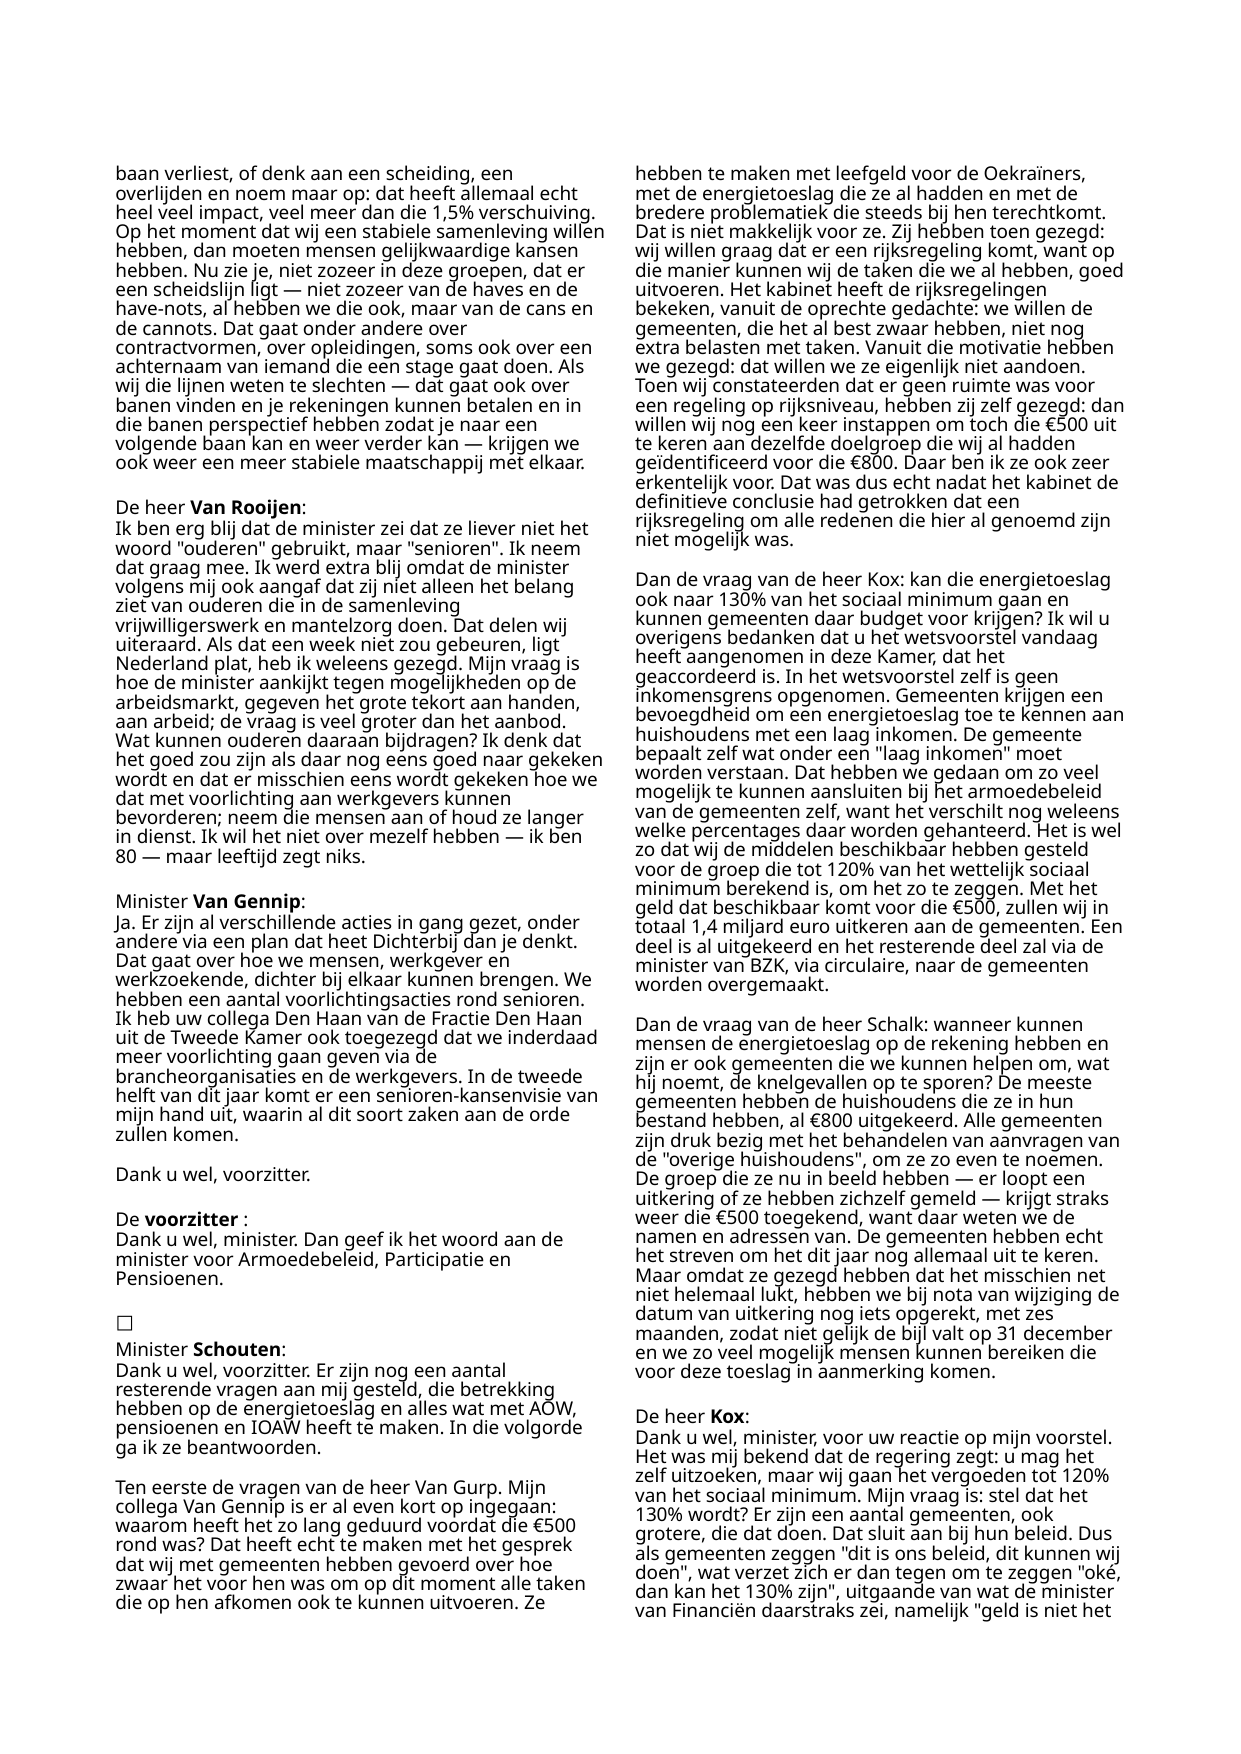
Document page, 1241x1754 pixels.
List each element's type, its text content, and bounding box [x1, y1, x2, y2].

text Minister Schouten: [115, 1336, 605, 1362]
text Dank u wel, voorzitter. Er zijn nog een aantal resterende vragen aan mij gesteld, die betrekking hebben op de energietoeslag en alles wat met AOW, pensioenen en IOAW heeft te maken. In die volgorde ga ik ze beantwoorden. [115, 1362, 605, 1458]
text Dan de vraag van de heer Kox: kan die energietoeslag ook naar 130% van het sociaal minimum gaan en kunnen gemeenten daar budget voor krijgen? Ik wil u overigens bedanken dat u het wetsvoorstel vandaag heeft aangenomen in deze Kamer, dat het geaccordeerd is. In het wetsvoorstel zelf is geen inkomensgrens opgenomen. Gemeenten krijgen een bevoegdheid om een energietoeslag toe te kennen aan huishoudens met een laag inkomen. De gemeente bepaalt zelf wat onder een "laag inkomen" moet worden verstaan. Dat hebben we gedaan om zo veel mogelijk te kunnen aansluiten bij het armoedebeleid van de gemeenten zelf, want het verschilt nog weleens welke percentages daar worden gehanteerd. Het is wel zo dat wij de middelen beschikbaar hebben gesteld voor de groep die tot 120% van het wettelijk sociaal minimum berekend is, om het zo te zeggen. Met het geld dat beschikbaar komt voor die €500, zullen wij in totaal 1,4 miljard euro uitkeren aan de gemeenten. Een deel is al uitgekeerd en het resterende deel zal via de minister van BZK, via circulaire, naar de gemeenten worden overgemaakt. [635, 571, 1125, 995]
text hebben te maken met leefgeld voor de Oekraïners, met de energietoeslag die ze al hadden en met de bredere problematiek die steeds bij hen terechtkomt. Dat is niet makkelijk voor ze. Zij hebben toen gezegd: wij willen graag dat er een rijksregeling komt, want op die manier kunnen wij de taken die we al hebben, goed uitvoeren. Het kabinet heeft de rijksregelingen bekeken, vanuit de oprechte gedachte: we willen de gemeenten, die het al best zwaar hebben, niet nog extra belasten met taken. Vanuit die motivatie hebben we gezegd: dat willen we ze eigenlijk niet aandoen. Toen wij constateerden dat er geen ruimte was voor een regeling op rijksniveau, hebben zij zelf gezegd: dan willen wij nog een keer instappen om toch die €500 uit te keren aan dezelfde doelgroep die wij al hadden geïdentificeerd voor die €800. Daar ben ik ze ook zeer erkentelijk voor. Dat was dus echt nadat het kabinet de definitieve conclusie had getrokken dat een rijksregeling om alle redenen die hier al genoemd zijn niet mogelijk was. [635, 165, 1125, 551]
text De heer Kox: [635, 1403, 1125, 1429]
text ⬜ [115, 1310, 605, 1336]
text baan verliest, of denk aan een scheiding, een overlijden en noem maar op: dat heeft allemaal echt heel veel impact, veel meer dan die 1,5% verschuiving. Op het moment dat wij een stabiele samenleving willen hebben, dan moeten mensen gelijkwaardige kansen hebben. Nu zie je, niet zozeer in deze groepen, dat er een scheidslijn ligt — niet zozeer van de haves en de have-nots, al hebben we die ook, maar van de cans en de cannots. Dat gaat onder andere over contractvormen, over opleidingen, soms ook over een achternaam van iemand die een stage gaat doen. Als wij die lijnen weten te slechten — dat gaat ook over banen vinden en je rekeningen kunnen betalen en in die banen perspectief hebben zodat je naar een volgende baan kan en weer verder kan — krijgen we ook weer een meer stabiele maatschappij met elkaar. [115, 165, 605, 474]
text Minister Van Gennip: [115, 888, 605, 914]
text Ten eerste de vragen van de heer Van Gurp. Mijn collega Van Gennip is er al even kort op ingegaan: waarom heeft het zo lang geduurd voordat die €500 rond was? Dat heeft echt te maken met het gesprek dat wij met gemeenten hebben gevoerd over hoe zwaar het voor hen was om op dit moment alle taken die op hen afkomen ook te kunnen uitvoeren. Ze [115, 1479, 605, 1613]
text Dank u wel, voorzitter. [115, 1166, 605, 1185]
text De heer Van Rooijen: [115, 494, 605, 520]
text Dan de vraag van de heer Schalk: wanneer kunnen mensen de energietoeslag op de rekening hebben en zijn er ook gemeenten die we kunnen helpen om, wat hij noemt, de knelgevallen op te sporen? De meeste gemeenten hebben de huishoudens die ze in hun bestand hebben, al €800 uitgekeerd. Alle gemeenten zijn druk bezig met het behandelen van aanvragen van de "overige huishoudens", om ze zo even te noemen. De groep die ze nu in beeld hebben — er loopt een uitkering of ze hebben zichzelf gemeld — krijgt straks weer die €500 toegekend, want daar weten we de namen en adressen van. De gemeenten hebben echt het streven om het dit jaar nog allemaal uit te keren. Maar omdat ze gezegd hebben dat het misschien net niet helemaal lukt, hebben we bij nota van wijziging de datum van uitkering nog iets opgerekt, met zes maanden, zodat niet gelijk de bijl valt op 31 december en we zo veel mogelijk mensen kunnen bereiken die voor deze toeslag in aanmerking komen. [635, 1016, 1125, 1382]
text Dank u wel, minister. Dan geef ik het woord aan de minister voor Armoedebeleid, Participatie en Pensioenen. [115, 1231, 605, 1289]
text Ik ben erg blij dat de minister zei dat ze liever niet het woord "ouderen" gebruikt, maar "senioren". Ik neem dat graag mee. Ik werd extra blij omdat de minister volgens mij ook aangaf dat zij niet alleen het belang ziet van ouderen die in de samenleving vrijwilligerswerk en mantelzorg doen. Dat delen wij uiteraard. Als dat een week niet zou gebeuren, ligt Nederland plat, heb ik weleens gezegd. Mijn vraag is hoe de minister aankijkt tegen mogelijkheden op de arbeidsmarkt, gegeven het grote tekort aan handen, aan arbeid; de vraag is veel groter dan het aanbod. Wat kunnen ouderen daaraan bijdragen? Ik denk dat het goed zou zijn als daar nog eens goed naar gekeken wordt en dat er misschien eens wordt gekeken hoe we dat met voorlichting aan werkgevers kunnen bevorderen; neem die mensen aan of houd ze langer in dienst. Ik wil het niet over mezelf hebben — ik ben 80 — maar leeftijd zegt niks. [115, 520, 605, 867]
text Dank u wel, minister, voor uw reactie op mijn voorstel. Het was mij bekend dat de regering zegt: u mag het zelf uitzoeken, maar wij gaan het vergoeden tot 120% van het sociaal minimum. Mijn vraag is: stel dat het 130% wordt? Er zijn een aantal gemeenten, ook grotere, die dat doen. Dat sluit aan bij hun beleid. Dus als gemeenten zeggen "dit is ons beleid, dit kunnen wij doen", wat verzet zich er dan tegen om te zeggen "oké, dan kan het 130% zijn", uitgaande van wat de minister van Financiën daarstraks zei, namelijk "geld is niet het [635, 1429, 1125, 1622]
text Ja. Er zijn al verschillende acties in gang gezet, onder andere via een plan dat heet Dichterbij dan je denkt. Dat gaat over hoe we mensen, werkgever en werkzoekende, dichter bij elkaar kunnen brengen. We hebben een aantal voorlichtingsacties rond senioren. Ik heb uw collega Den Haan van de Fractie Den Haan uit de Tweede Kamer ook toegezegd dat we inderdaad meer voorlichting gaan geven via de brancheorganisaties en de werkgevers. In de tweede helft van dit jaar komt er een senioren-kansenvisie van mijn hand uit, waarin al dit soort zaken aan de orde zullen komen. [115, 914, 605, 1145]
text De voorzitter : [115, 1206, 605, 1231]
